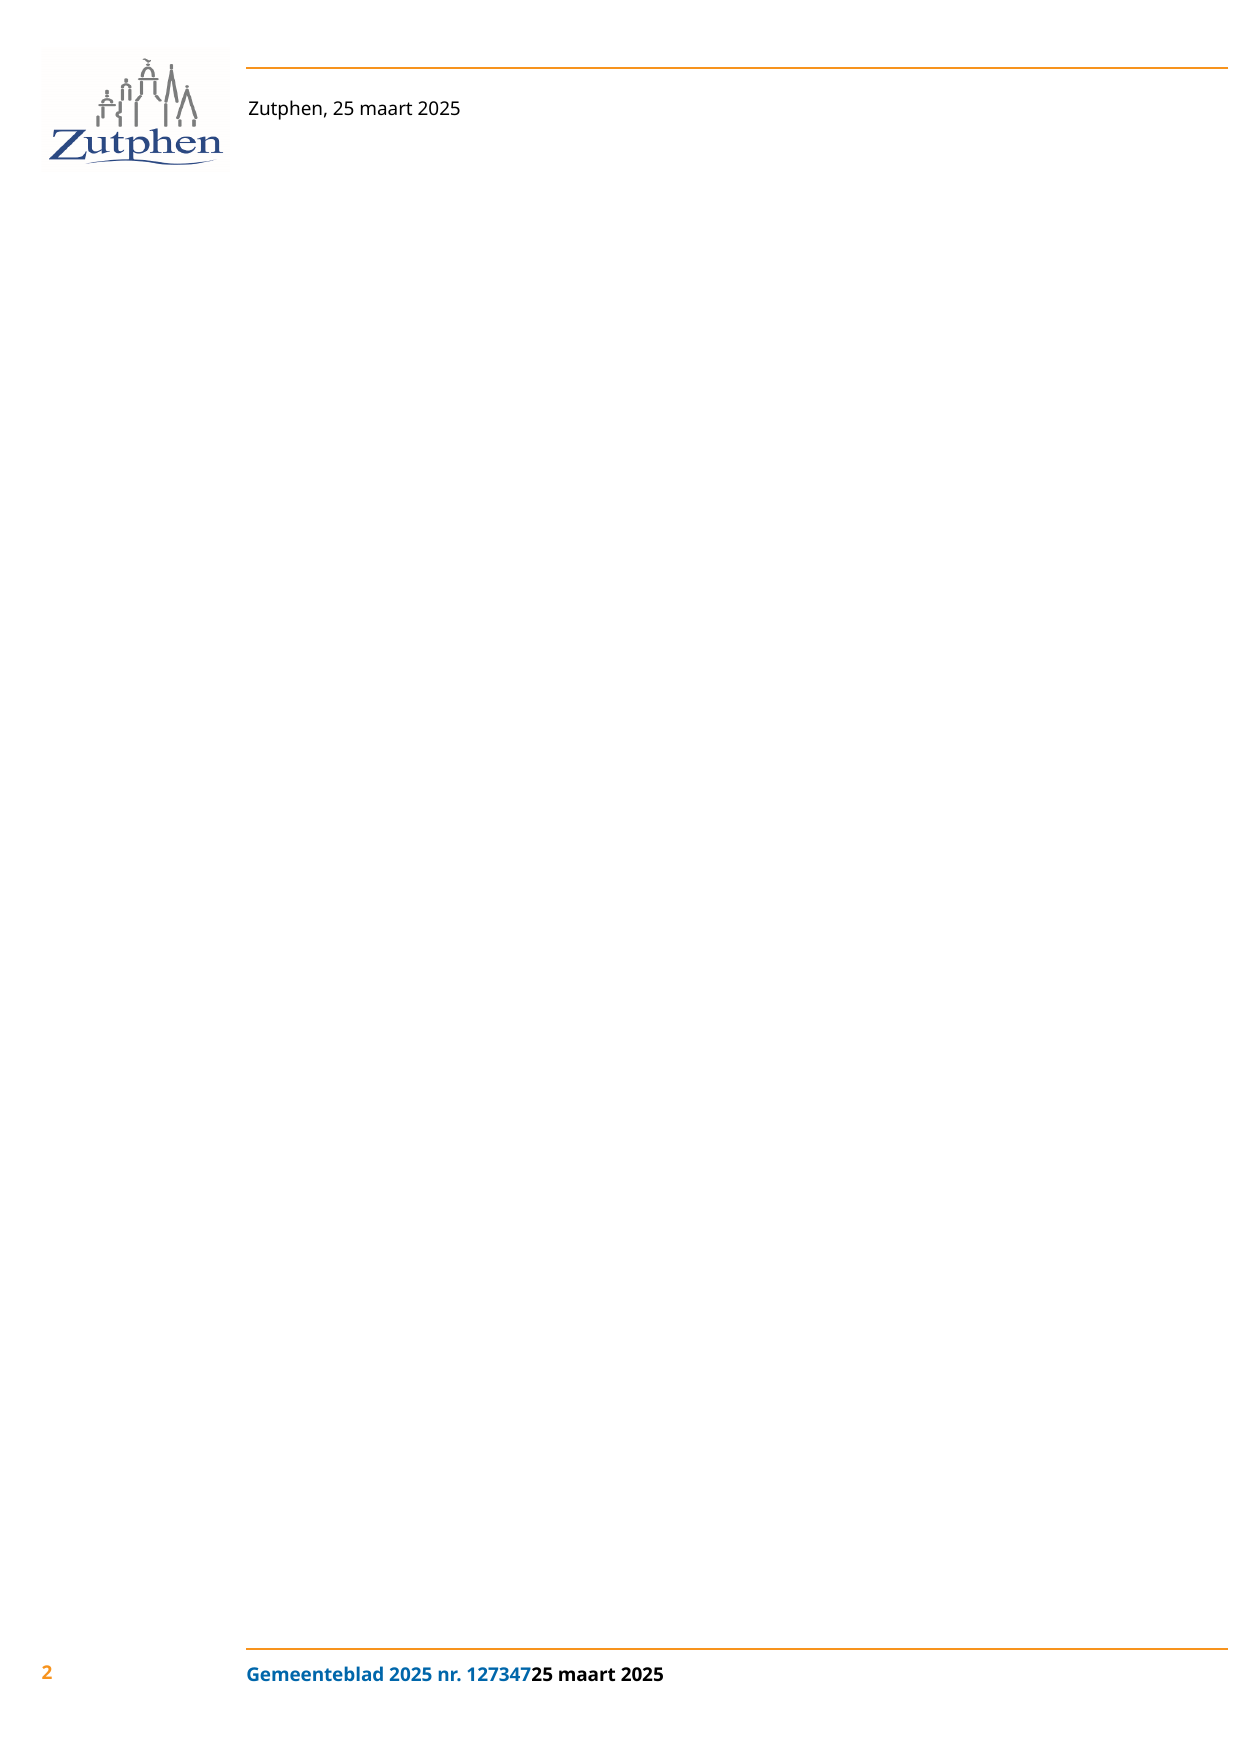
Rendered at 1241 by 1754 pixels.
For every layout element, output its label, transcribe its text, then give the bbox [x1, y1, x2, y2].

picture [41, 47, 231, 172]
text Zutphen, 25 maart 2025 [248, 95, 1152, 121]
